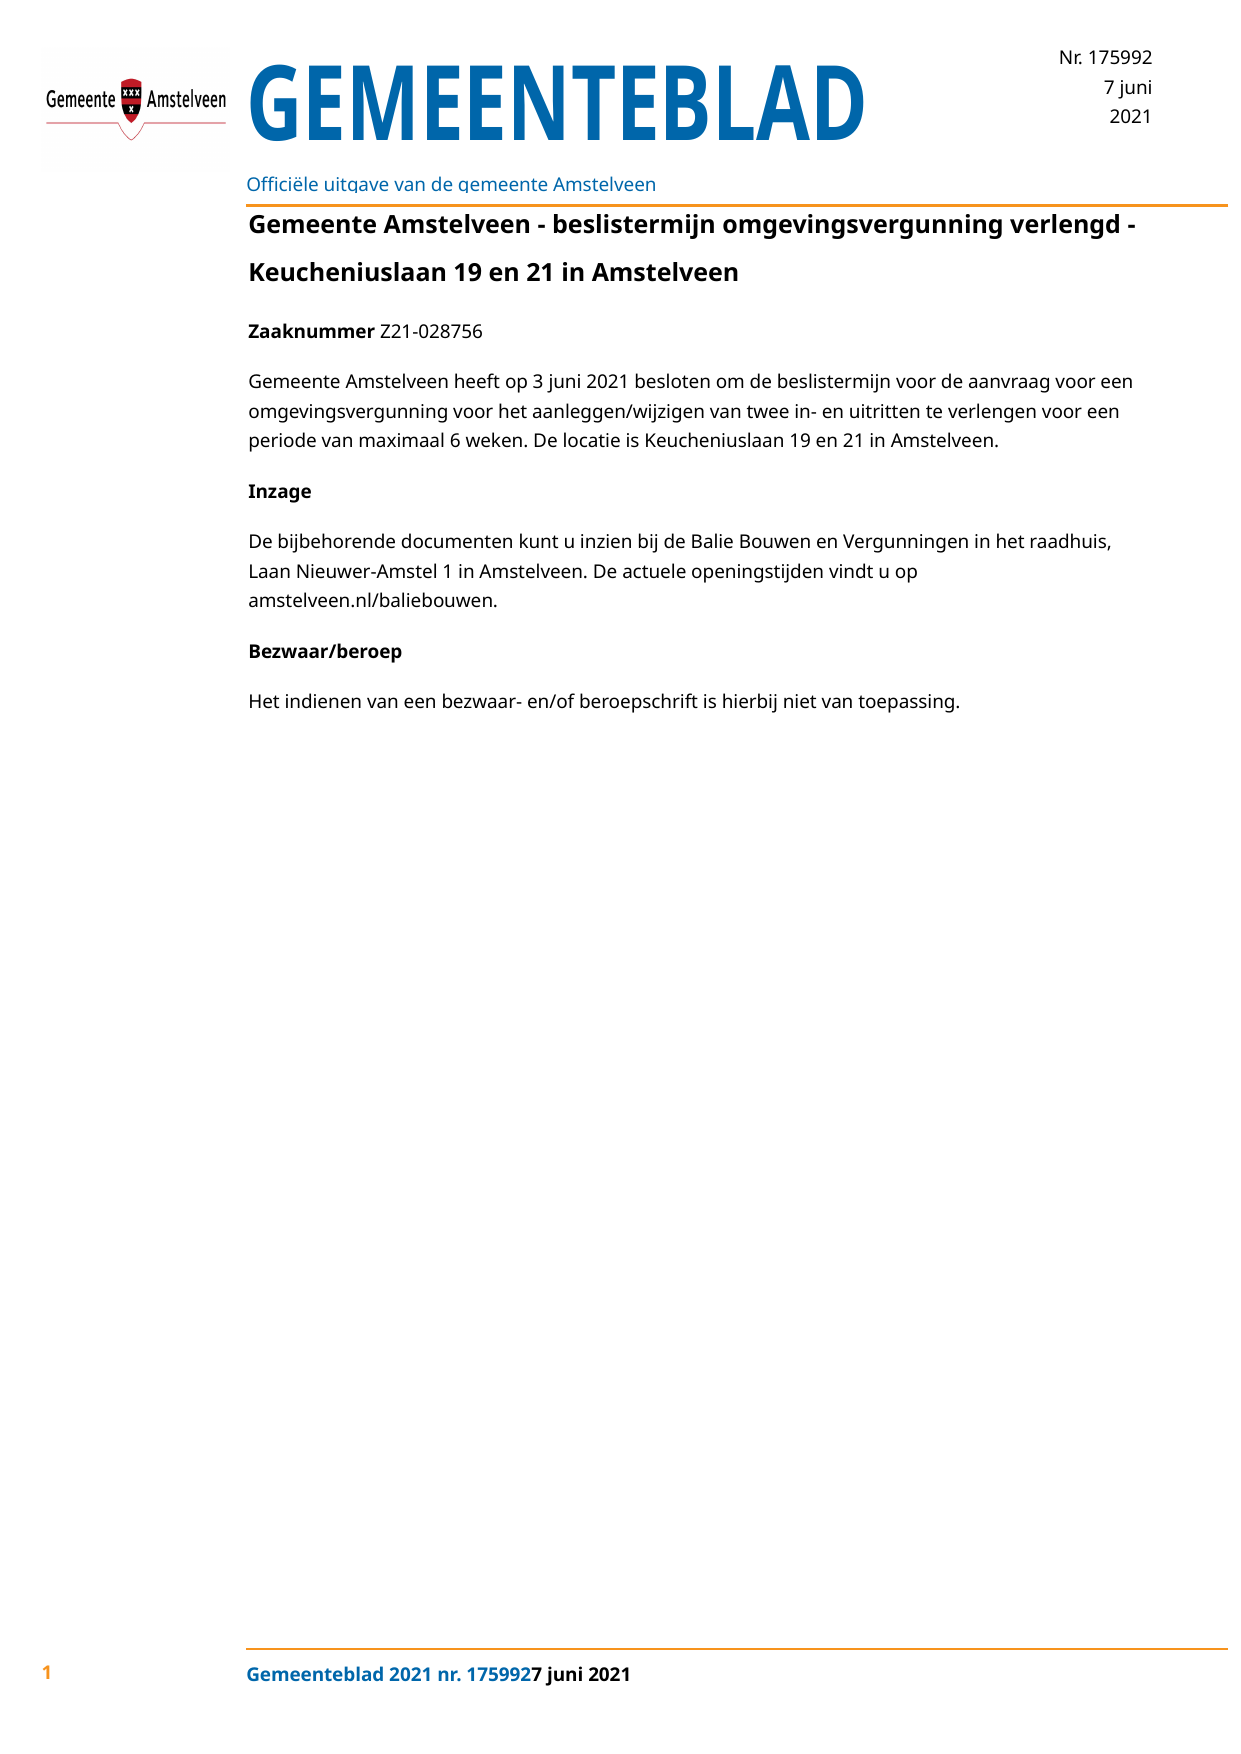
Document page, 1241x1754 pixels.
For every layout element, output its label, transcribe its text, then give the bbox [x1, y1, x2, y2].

picture [41, 47, 231, 172]
text Gemeente Amstelveen - beslistermijn omgevingsvergunning verlengd - Keucheniuslaan 19 en 21 in Amstelveen [248, 207, 1152, 288]
text Gemeente Amstelveen heeft op 3 juni 2021 besloten om de beslistermijn voor de aanvraag voor een omgevingsvergunning voor het aanleggen/wijzigen van twee in- en uitritten te verlengen voor een periode van maximaal 6 weken. De locatie is Keucheniuslaan 19 en 21 in Amstelveen. [248, 368, 1152, 453]
text Bezwaar/beroep [248, 638, 1152, 664]
text Het indienen van een bezwaar- en/of beroepschrift is hierbij niet van toepassing. [248, 688, 1152, 714]
text Zaaknummer Z21-028756 [248, 318, 1152, 344]
text Inzage [248, 478, 1152, 504]
text De bijbehorende documenten kunt u inzien bij de Balie Bouwen en Vergunningen in het raadhuis, Laan Nieuwer-Amstel 1 in Amstelveen. De actuele openingstijden vindt u op amstelveen.nl/baliebouwen. [248, 528, 1152, 613]
